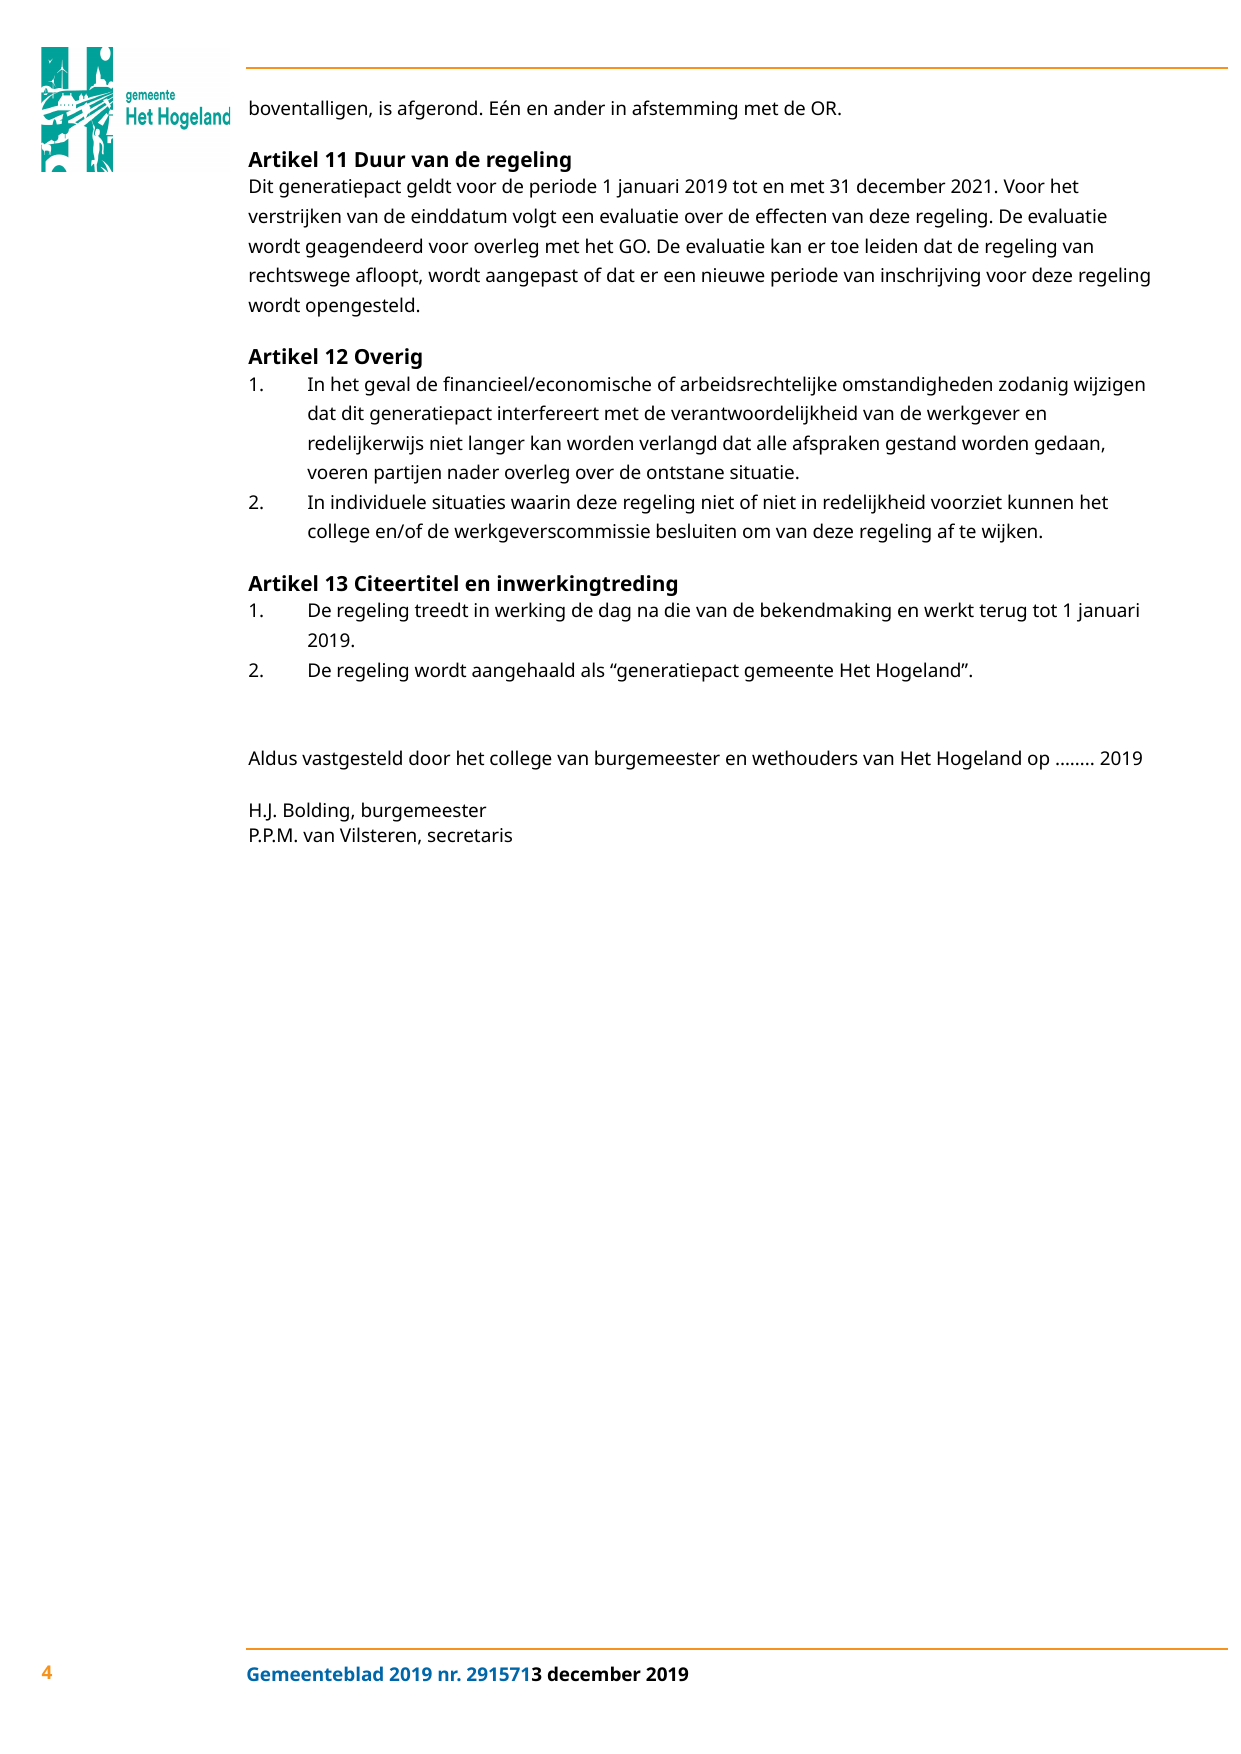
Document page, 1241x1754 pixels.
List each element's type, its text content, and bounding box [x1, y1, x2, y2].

list De regeling treedt in werking de dag na die van de bekendmaking en werkt terug tot 1 januari 2019. [248, 598, 1152, 653]
text Artikel 13 Citeertitel en inwerkingtreding [248, 569, 1152, 598]
text H.J. Bolding, burgemeester [248, 797, 1152, 823]
list De regeling wordt aangehaald als “generatiepact gemeente Het Hogeland”. [248, 657, 1152, 682]
list In het geval de financieel/economische of arbeidsrechtelijke omstandigheden zodanig wijzigen dat dit generatiepact interfereert met de verantwoordelijkheid van de werkgever en redelijkerwijs niet langer kan worden verlangd dat alle afspraken gestand worden gedaan, voeren partijen nader overleg over de ontstane situatie. [248, 371, 1152, 485]
list In individuele situaties waarin deze regeling niet of niet in redelijkheid voorziet kunnen het college en/of de werkgeverscommissie besluiten om van deze regeling af te wijken. [248, 489, 1152, 544]
text P.P.M. van Vilsteren, secretaris [248, 823, 1152, 848]
text Aldus vastgesteld door het college van burgemeester en wethouders van Het Hogeland op …….. 2019 [248, 746, 1152, 771]
text Dit generatiepact geldt voor de periode 1 januari 2019 tot en met 31 december 2021. Voor het verstrijken van de einddatum volgt een evaluatie over de effecten van deze regeling. De evaluatie wordt geagendeerd voor overleg met het GO. De evaluatie kan er toe leiden dat de regeling van rechtswege afloopt, wordt aangepast of dat er een nieuwe periode van inschrijving voor deze regeling wordt opengesteld. [248, 174, 1152, 318]
text Artikel 12 Overig [248, 342, 1152, 371]
text Artikel 11 Duur van de regeling [248, 145, 1152, 174]
text boventalligen, is afgerond. Eén en ander in afstemming met de OR. [248, 95, 1152, 121]
picture [41, 47, 231, 172]
